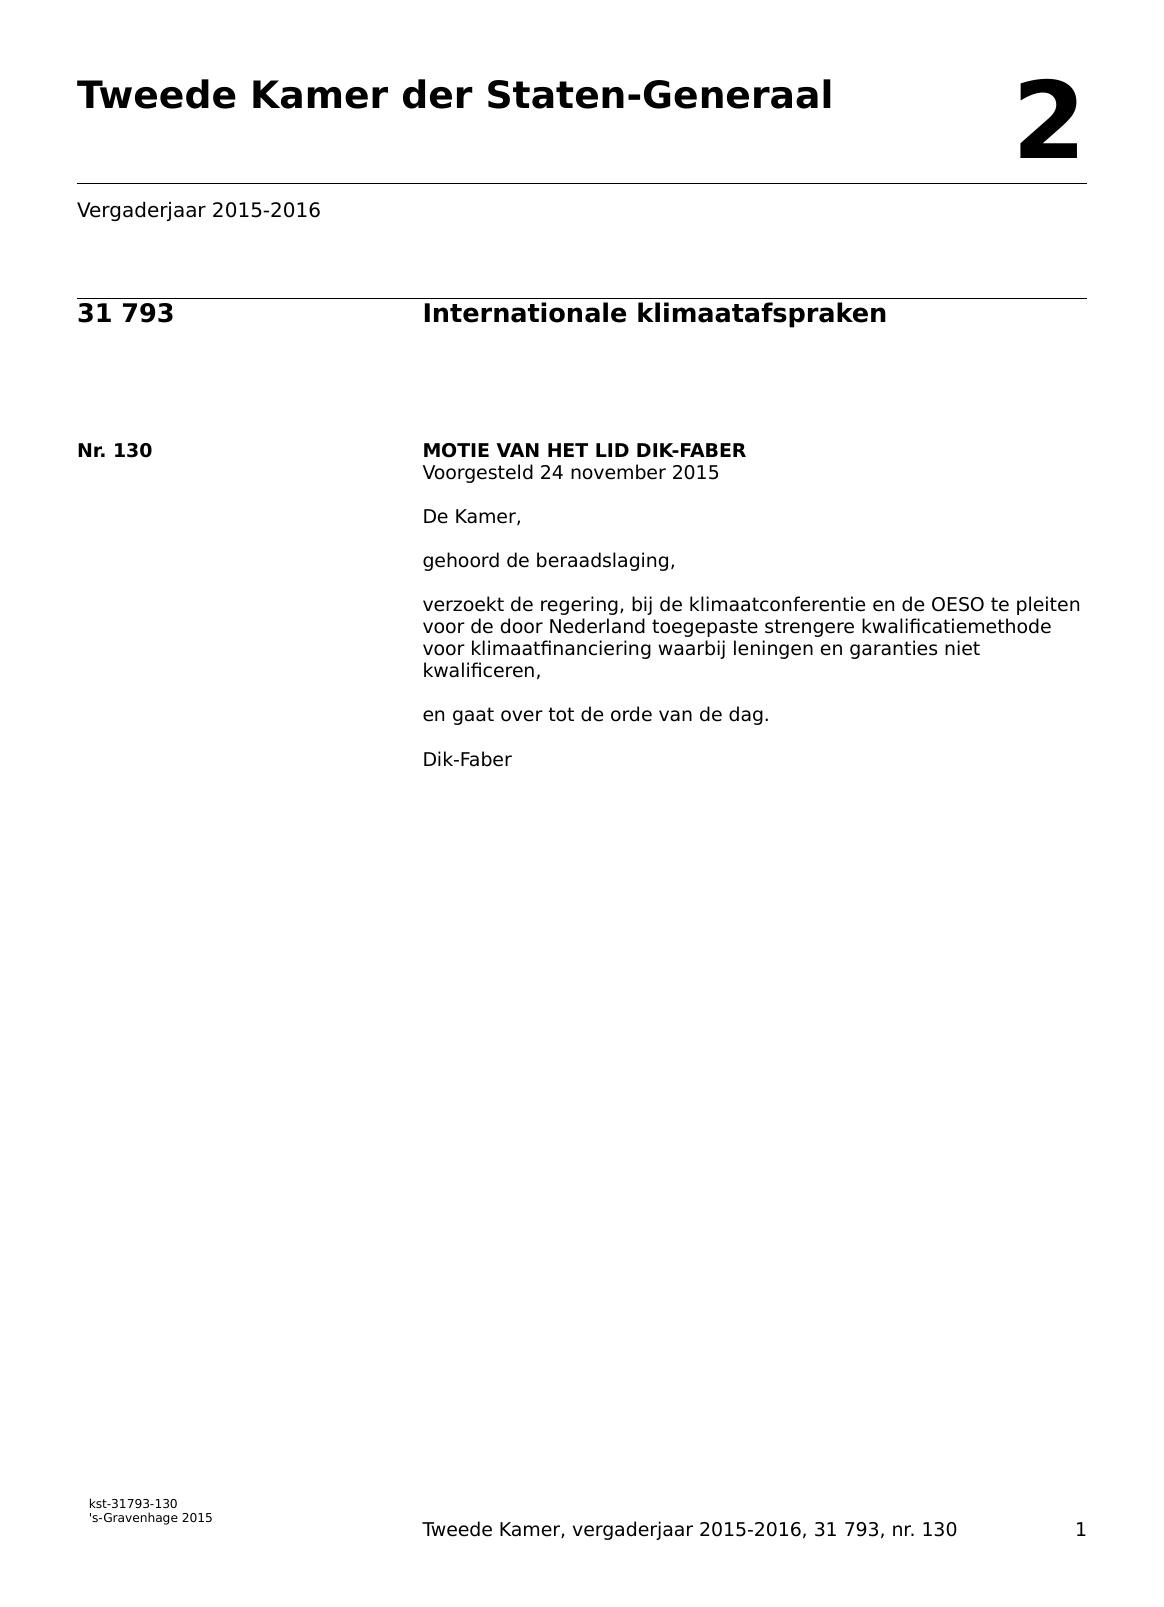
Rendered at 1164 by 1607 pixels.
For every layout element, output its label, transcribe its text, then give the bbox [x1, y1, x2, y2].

text Dik-Faber [422, 748, 1087, 770]
text en gaat over tot de orde van de dag. [422, 704, 1087, 726]
table_header Tweede Kamer der Staten-Generaal [77, 59, 886, 183]
text Voorgesteld 24 november 2015 [422, 462, 1087, 484]
subtitle 31 793 Internationale klimaatafspraken [77, 299, 1087, 329]
subtitle Nr. 130 MOTIE VAN HET LID DIK-FABER [77, 440, 1087, 462]
table_cell Vergaderjaar 2015-2016 [77, 184, 1087, 298]
text gehoord de beraadslaging, [422, 550, 1087, 572]
text 's-Gravenhage 2015 [88, 1511, 323, 1525]
text De Kamer, [422, 506, 1087, 528]
text kst-31793-130 [88, 1497, 323, 1511]
text verzoekt de regering, bij de klimaatconferentie en de OESO te pleiten voor de door Nederland toegepaste strengere kwalificatiemethode voor klimaatfinanciering waarbij leningen en garanties niet kwalificeren, [422, 594, 1087, 682]
table_header 2 [886, 59, 1087, 183]
